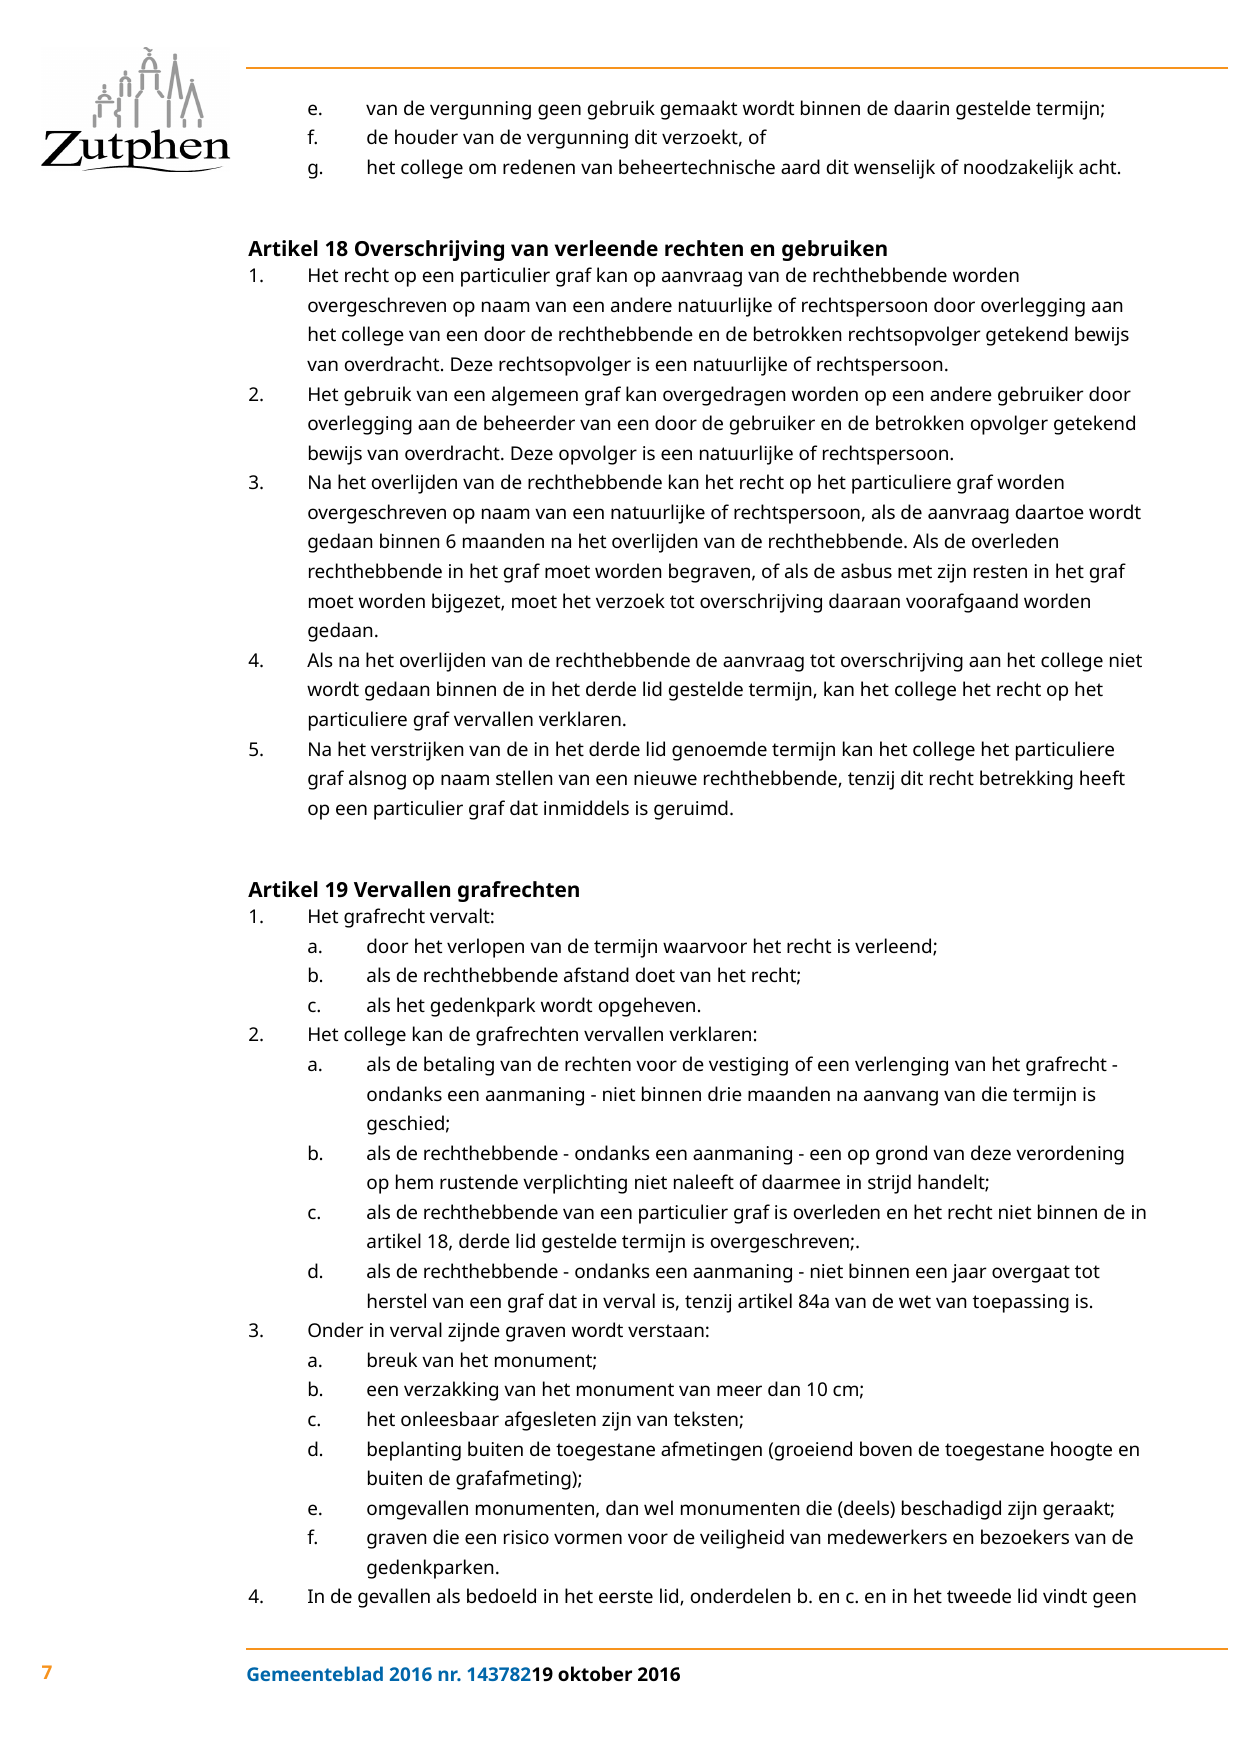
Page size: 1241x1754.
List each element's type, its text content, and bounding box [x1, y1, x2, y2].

list als de rechthebbende afstand doet van het recht; [307, 962, 1152, 988]
list breuk van het monument; [307, 1347, 1152, 1373]
list Na het verstrijken van de in het derde lid genoemde termijn kan het college het particuliere graf alsnog op naam stellen van een nieuwe rechthebbende, tenzij dit recht betrekking heeft op een particulier graf dat inmiddels is geruimd. [248, 736, 1152, 821]
list van de vergunning geen gebruik gemaakt wordt binnen de daarin gestelde termijn; [307, 95, 1152, 121]
list Als na het overlijden van de rechthebbende de aanvraag tot overschrijving aan het college niet wordt gedaan binnen de in het derde lid gestelde termijn, kan het college het recht op het particuliere graf vervallen verklaren. [248, 647, 1152, 732]
list het college om redenen van beheertechnische aard dit wenselijk of noodzakelijk acht. [307, 154, 1152, 180]
list Na het overlijden van de rechthebbende kan het recht op het particuliere graf worden overgeschreven op naam van een natuurlijke of rechtspersoon, als de aanvraag daartoe wordt gedaan binnen 6 maanden na het overlijden van de rechthebbende. Als de overleden rechthebbende in het graf moet worden begraven, of als de asbus met zijn resten in het graf moet worden bijgezet, moet het verzoek tot overschrijving daaraan voorafgaand worden gedaan. [248, 469, 1152, 643]
text Artikel 18 Overschrijving van verleende rechten en gebruiken [248, 234, 1152, 262]
list een verzakking van het monument van meer dan 10 cm; [307, 1377, 1152, 1402]
list graven die een risico vormen voor de veiligheid van medewerkers en bezoekers van de gedenkparken. [307, 1524, 1152, 1580]
list als de rechthebbende - ondanks een aanmaning - een op grond van deze verordening op hem rustende verplichting niet naleeft of daarmee in strijd handelt; [307, 1140, 1152, 1195]
list omgevallen monumenten, dan wel monumenten die (deels) beschadigd zijn geraakt; [307, 1495, 1152, 1521]
list door het verlopen van de termijn waarvoor het recht is verleend; [307, 933, 1152, 959]
list het onleesbaar afgesleten zijn van teksten; [307, 1406, 1152, 1432]
list als de betaling van de rechten voor de vestiging of een verlenging van het grafrecht - ondanks een aanmaning - niet binnen drie maanden na aanvang van die termijn is geschied; [307, 1051, 1152, 1136]
list beplanting buiten de toegestane afmetingen (groeiend boven de toegestane hoogte en buiten de grafafmeting); [307, 1436, 1152, 1491]
picture [41, 47, 231, 172]
list als het gedenkpark wordt opgeheven. [307, 992, 1152, 1018]
list als de rechthebbende van een particulier graf is overleden en het recht niet binnen de in artikel 18, derde lid gestelde termijn is overgeschreven;. [307, 1199, 1152, 1254]
list de houder van de vergunning dit verzoekt, of [307, 124, 1152, 150]
list Het grafrecht vervalt: [248, 903, 1152, 929]
text Artikel 19 Vervallen grafrechten [248, 875, 1152, 903]
list Het recht op een particulier graf kan op aanvraag van de rechthebbende worden overgeschreven op naam van een andere natuurlijke of rechtspersoon door overlegging aan het college van een door de rechthebbende en de betrokken rechtsopvolger getekend bewijs van overdracht. Deze rechtsopvolger is een natuurlijke of rechtspersoon. [248, 262, 1152, 377]
list Het gebruik van een algemeen graf kan overgedragen worden op een andere gebruiker door overlegging aan de beheerder van een door de gebruiker en de betrokken opvolger getekend bewijs van overdracht. Deze opvolger is een natuurlijke of rechtspersoon. [248, 381, 1152, 466]
list In de gevallen als bedoeld in het eerste lid, onderdelen b. en c. en in het tweede lid vindt geen [248, 1584, 1152, 1609]
list als de rechthebbende - ondanks een aanmaning - niet binnen een jaar overgaat tot herstel van een graf dat in verval is, tenzij artikel 84a van de wet van toepassing is. [307, 1258, 1152, 1314]
list Het college kan de grafrechten vervallen verklaren: [248, 1022, 1152, 1047]
list Onder in verval zijnde graven wordt verstaan: [248, 1317, 1152, 1343]
